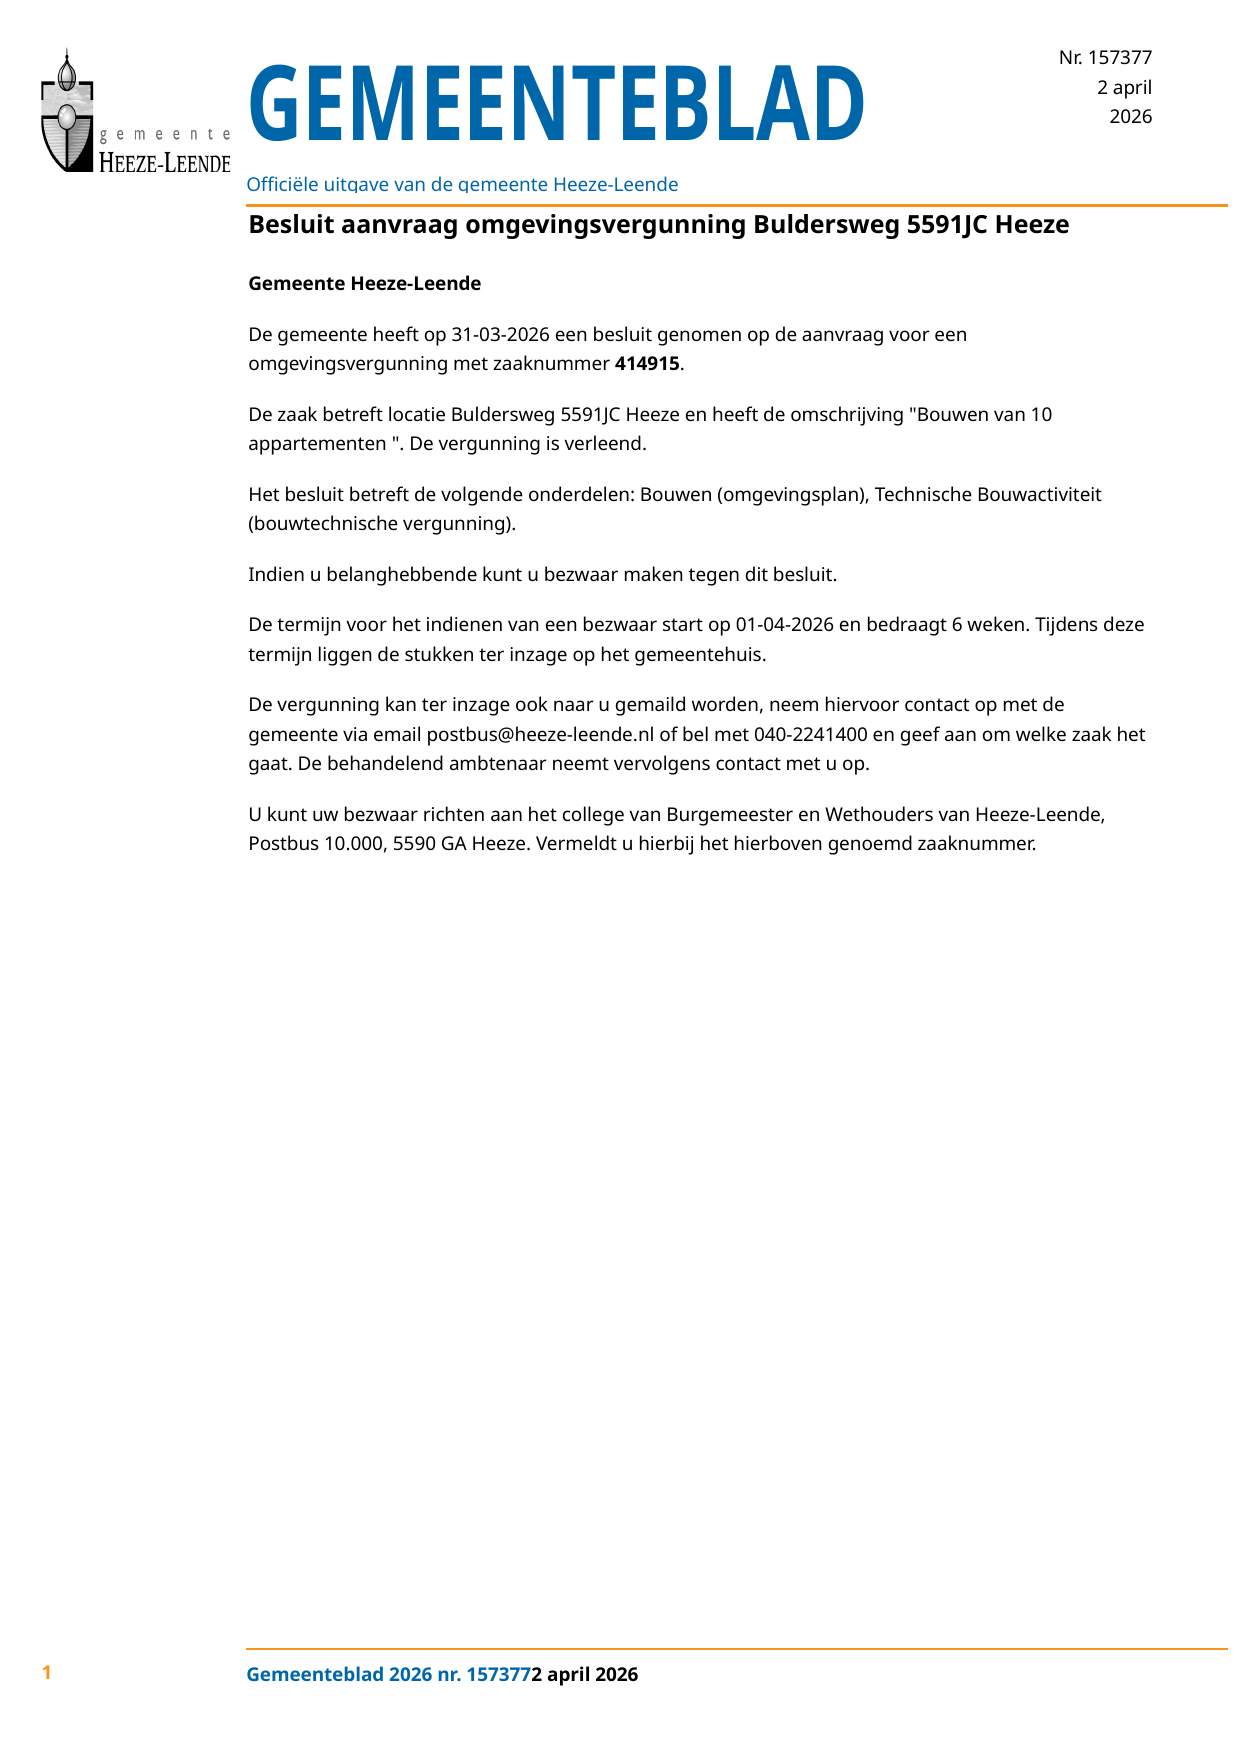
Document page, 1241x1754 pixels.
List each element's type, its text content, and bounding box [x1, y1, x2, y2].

text De zaak betreft locatie Buldersweg 5591JC Heeze en heeft de omschrijving "Bouwen van 10 appartementen ". De vergunning is verleend. [248, 401, 1152, 456]
text Het besluit betreft de volgende onderdelen: Bouwen (omgevingsplan), Technische Bouwactiviteit (bouwtechnische vergunning). [248, 481, 1152, 536]
picture [41, 47, 231, 172]
text De gemeente heeft op 31-03-2026 een besluit genomen op de aanvraag voor een omgevingsvergunning met zaaknummer 414915. [248, 321, 1152, 376]
text De termijn voor het indienen van een bezwaar start op 01-04-2026 en bedraagt 6 weken. Tijdens deze termijn liggen de stukken ter inzage op het gemeentehuis. [248, 611, 1152, 666]
text U kunt uw bezwaar richten aan het college van Burgemeester en Wethouders van Heeze-Leende, Postbus 10.000, 5590 GA Heeze. Vermeldt u hierbij het hierboven genoemd zaaknummer. [248, 801, 1152, 856]
text Indien u belanghebbende kunt u bezwaar maken tegen dit besluit. [248, 561, 1152, 586]
text Besluit aanvraag omgevingsvergunning Buldersweg 5591JC Heeze [248, 207, 1152, 241]
text Gemeente Heeze-Leende [248, 270, 1152, 296]
text De vergunning kan ter inzage ook naar u gemaild worden, neem hiervoor contact op met de gemeente via email postbus@heeze-leende.nl of bel met 040-2241400 en geef aan om welke zaak het gaat. De behandelend ambtenaar neemt vervolgens contact met u op. [248, 691, 1152, 776]
